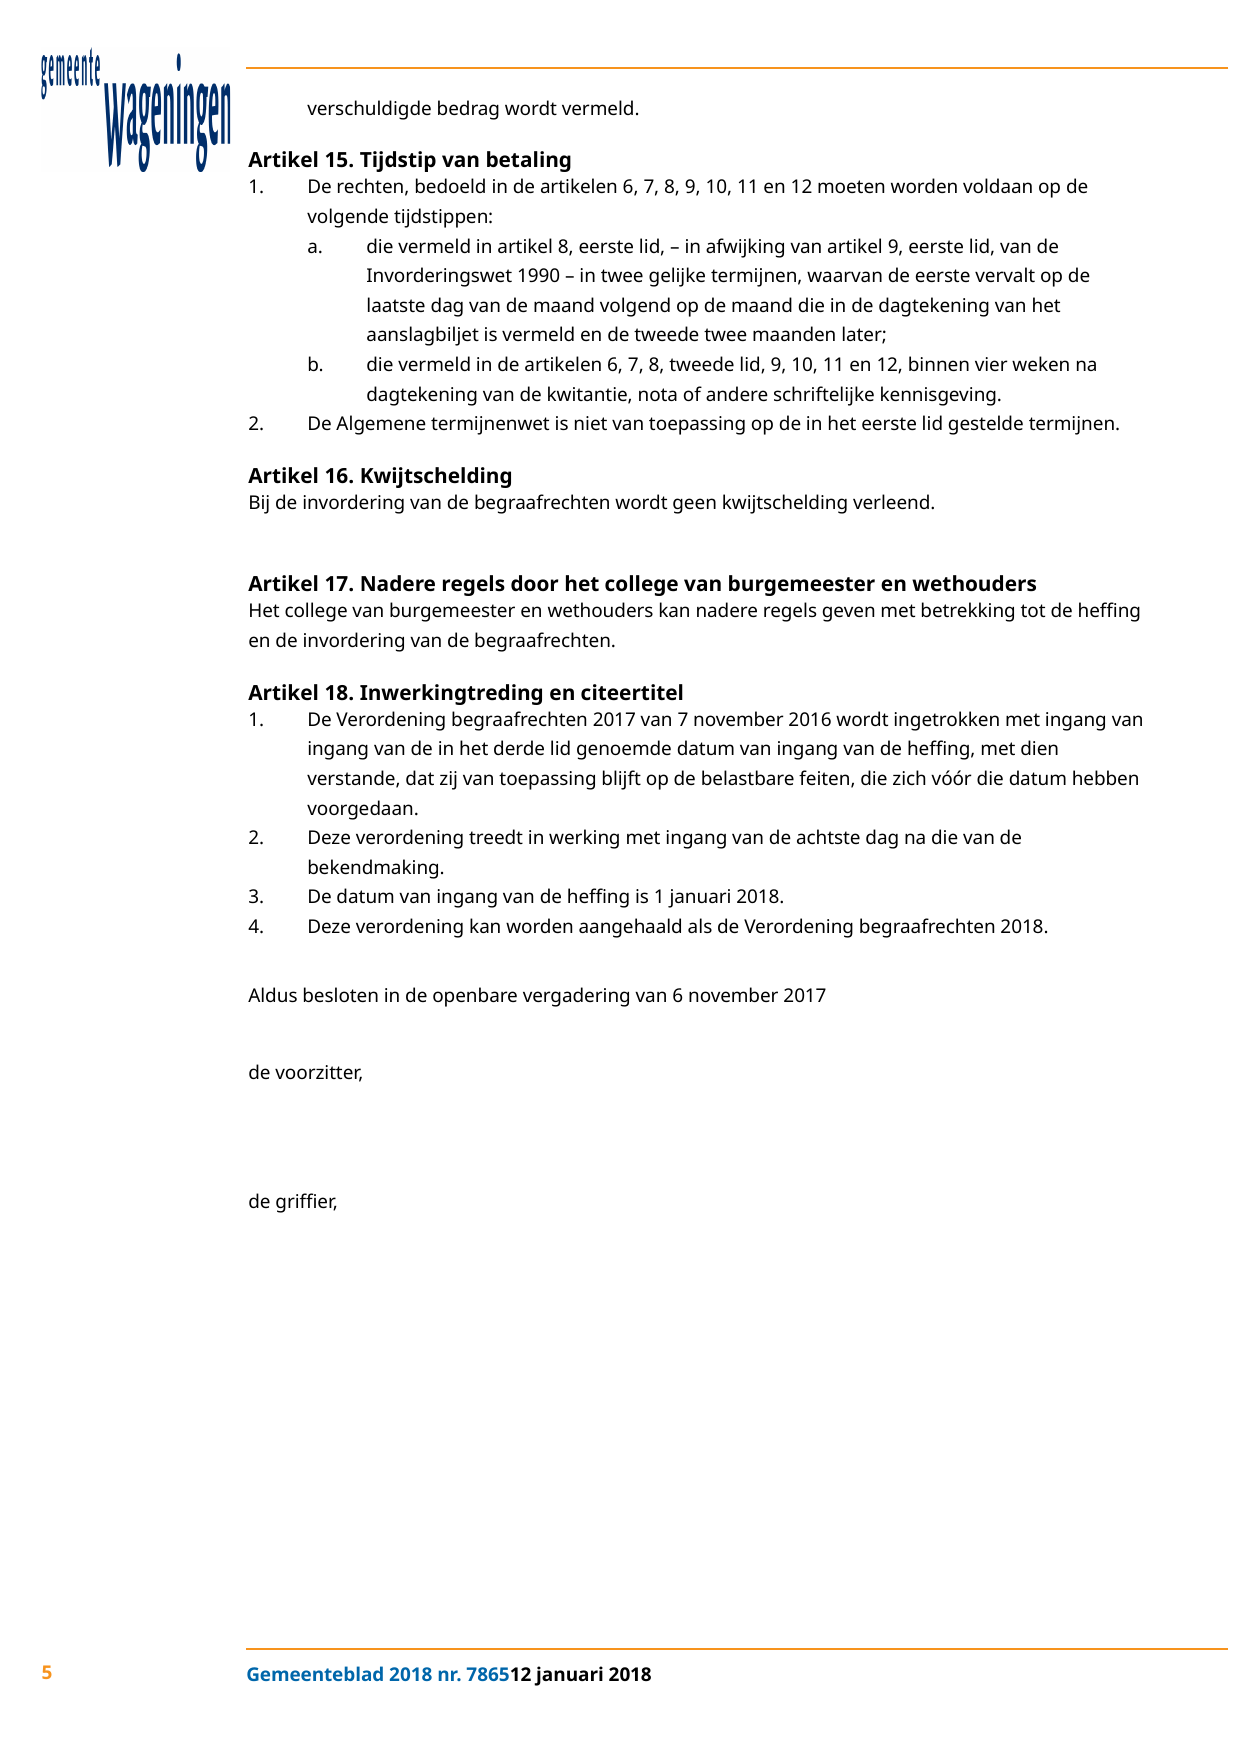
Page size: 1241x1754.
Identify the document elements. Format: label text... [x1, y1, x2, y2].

list verschuldigde bedrag wordt vermeld. [248, 95, 1152, 121]
text de griffier, [248, 1188, 1152, 1213]
text Artikel 15. Tijdstip van betaling [248, 145, 1152, 174]
list die vermeld in artikel 8, eerste lid, – in afwijking van artikel 9, eerste lid, van de Invorderingswet 1990 – in twee gelijke termijnen, waarvan de eerste vervalt op de laatste dag van de maand volgend op de maand die in de dagtekening van het aanslagbiljet is vermeld en de tweede twee maanden later; [307, 233, 1152, 347]
text Bij de invordering van de begraafrechten wordt geen kwijtschelding verleend. [248, 489, 1152, 515]
list De datum van ingang van de heffing is 1 januari 2018. [248, 883, 1152, 909]
list De Verordening begraafrechten 2017 van 7 november 2016 wordt ingetrokken met ingang van ingang van de in het derde lid genoemde datum van ingang van de heffing, met dien verstande, dat zij van toepassing blijft op de belastbare feiten, die zich vóór die datum hebben voorgedaan. [248, 706, 1152, 821]
text Artikel 17. Nadere regels door het college van burgemeester en wethouders [248, 569, 1152, 598]
list Deze verordening kan worden aangehaald als de Verordening begraafrechten 2018. [248, 913, 1152, 939]
text Aldus besloten in de openbare vergadering van 6 november 2017 [248, 982, 1152, 1008]
list Deze verordening treedt in werking met ingang van de achtste dag na die van de bekendmaking. [248, 824, 1152, 880]
list die vermeld in de artikelen 6, 7, 8, tweede lid, 9, 10, 11 en 12, binnen vier weken na dagtekening van de kwitantie, nota of andere schriftelijke kennisgeving. [307, 351, 1152, 406]
text Artikel 16. Kwijtschelding [248, 461, 1152, 489]
list De rechten, bedoeld in de artikelen 6, 7, 8, 9, 10, 11 en 12 moeten worden voldaan op de volgende tijdstippen: [248, 174, 1152, 229]
text Het college van burgemeester en wethouders kan nadere regels geven met betrekking tot de heffing en de invordering van de begraafrechten. [248, 598, 1152, 653]
text Artikel 18. Inwerkingtreding en citeertitel [248, 678, 1152, 706]
list De Algemene termijnenwet is niet van toepassing op de in het eerste lid gestelde termijnen. [248, 410, 1152, 436]
text de voorzitter, [248, 1059, 1152, 1085]
picture [41, 47, 231, 172]
